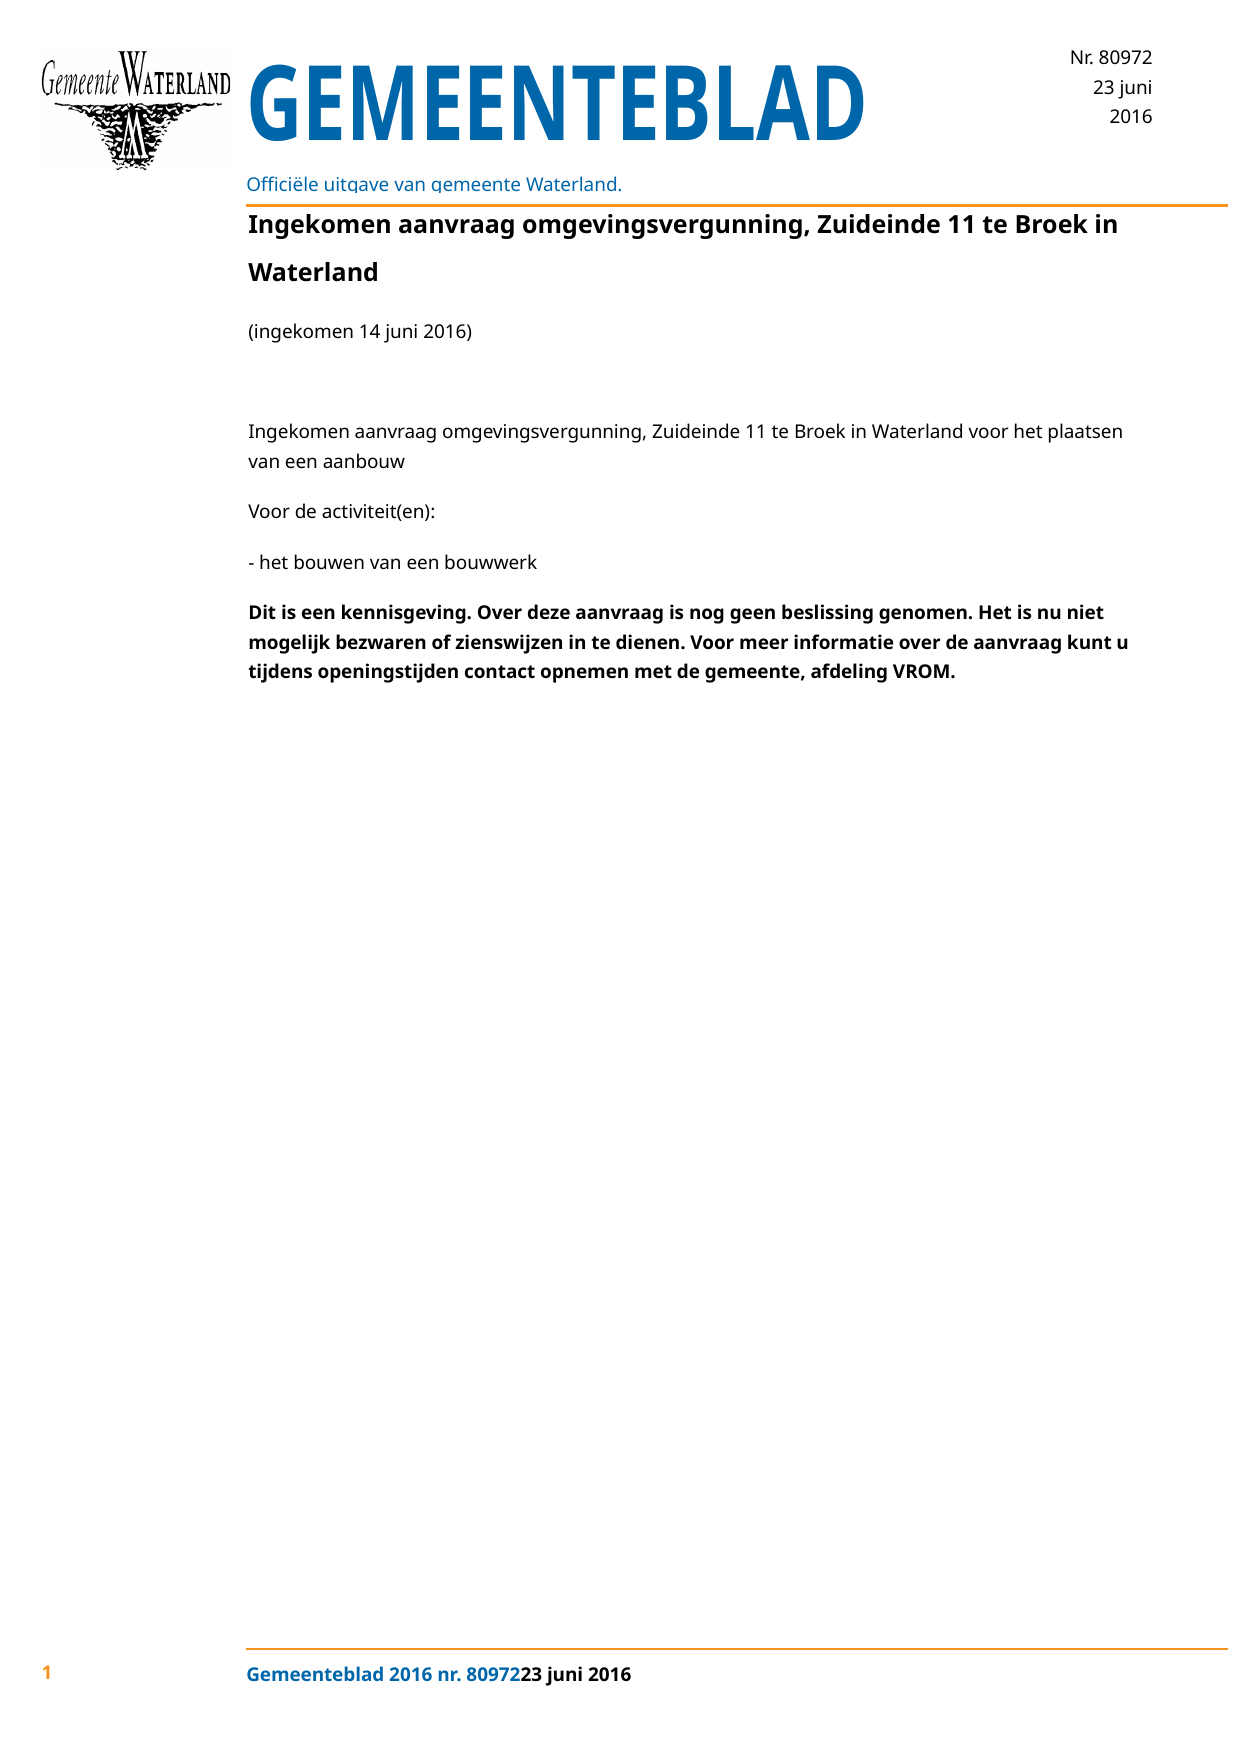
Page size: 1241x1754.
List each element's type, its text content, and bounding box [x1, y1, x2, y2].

text Voor de activiteit(en): [248, 499, 1152, 524]
text Ingekomen aanvraag omgevingsvergunning, Zuideinde 11 te Broek in Waterland [248, 207, 1152, 288]
text - het bouwen van een bouwwerk [248, 549, 1152, 575]
text Dit is een kennisgeving. Over deze aanvraag is nog geen beslissing genomen. Het is nu niet mogelijk bezwaren of zienswijzen in te dienen. Voor meer informatie over de aanvraag kunt u tijdens openingstijden contact opnemen met de gemeente, afdeling VROM. [248, 599, 1152, 684]
picture [41, 47, 231, 172]
text (ingekomen 14 juni 2016) [248, 318, 1152, 344]
text Ingekomen aanvraag omgevingsvergunning, Zuideinde 11 te Broek in Waterland voor het plaatsen van een aanbouw [248, 419, 1152, 474]
